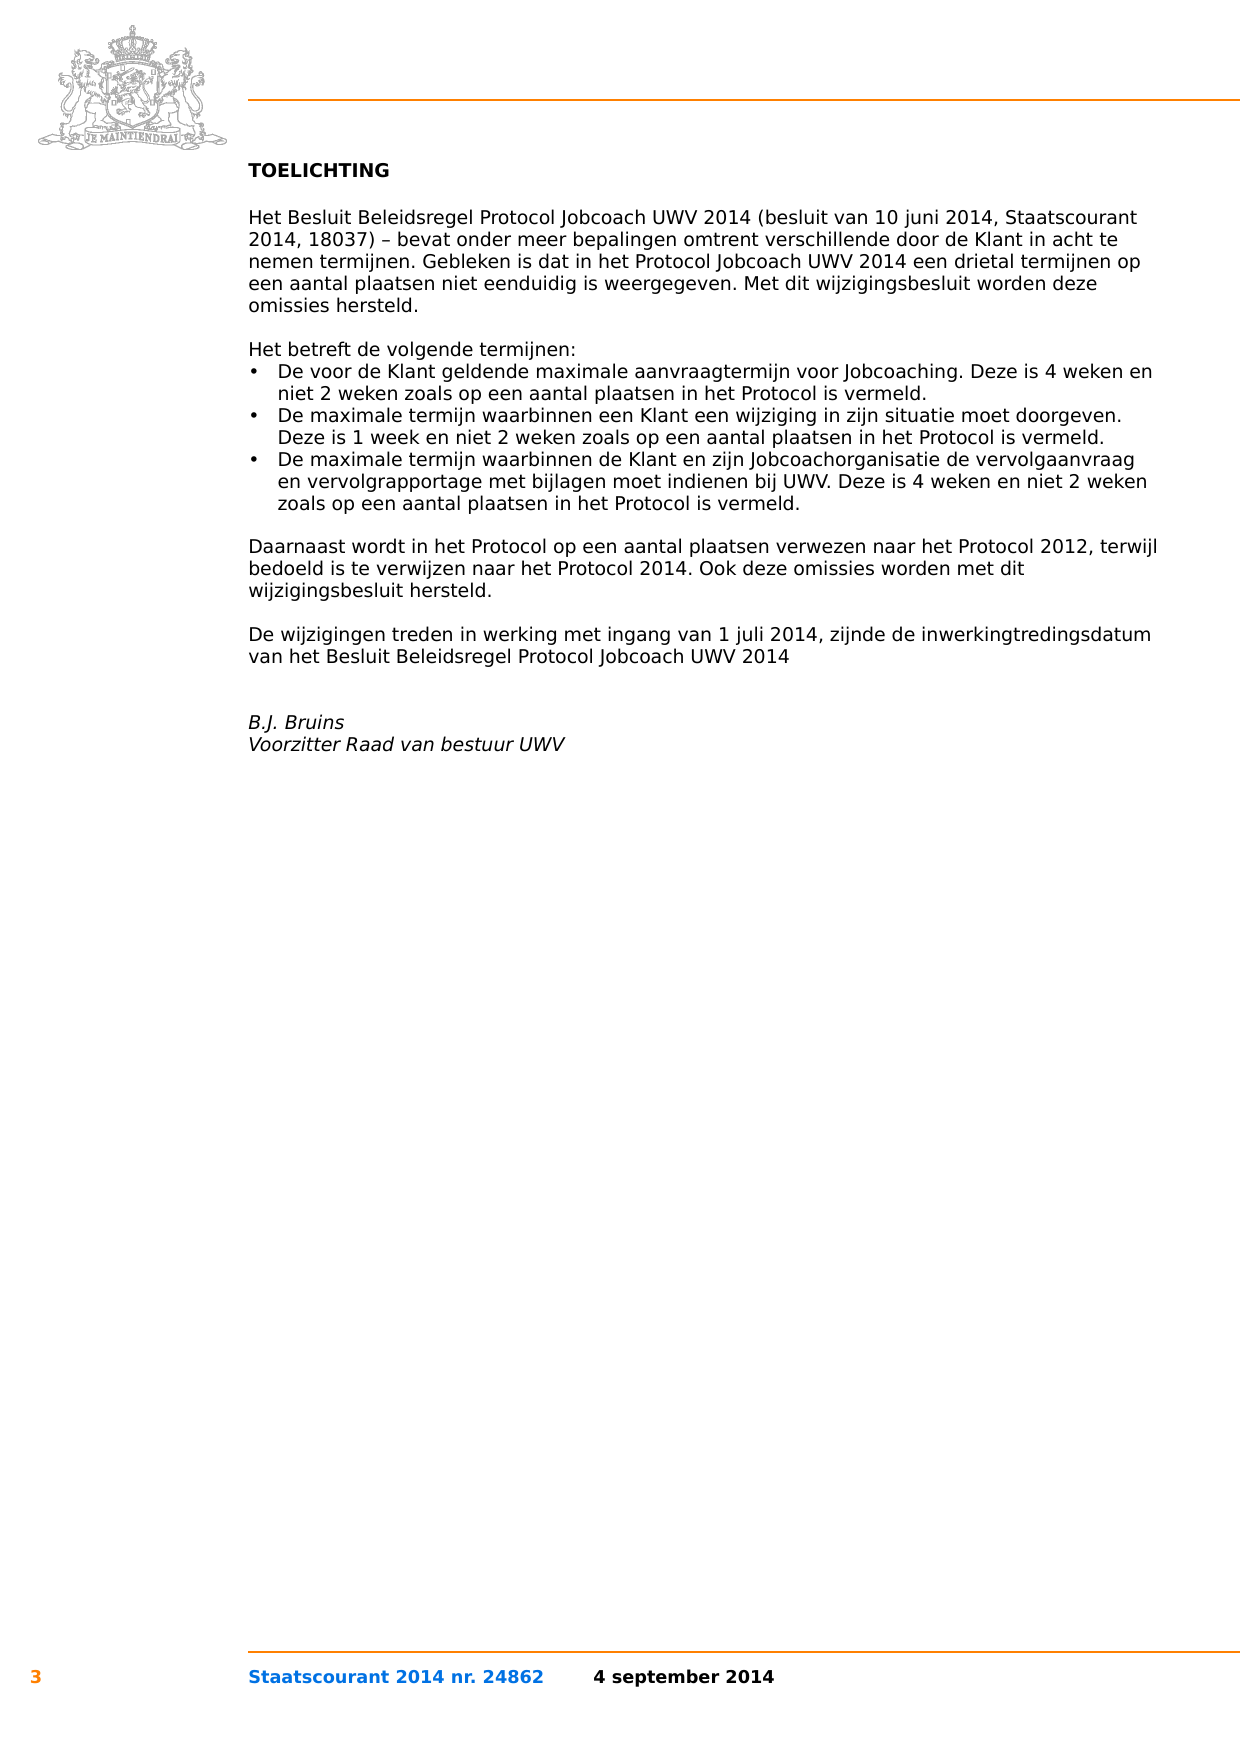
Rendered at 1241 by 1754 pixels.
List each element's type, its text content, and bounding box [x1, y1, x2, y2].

text B.J. Bruins Voorzitter Raad van bestuur UWV [248, 690, 1163, 756]
text • De maximale termijn waarbinnen de Klant en zijn Jobcoachorganisatie de vervolgaanvraag en vervolgrapportage met bijlagen moet indienen bij UWV. Deze is 4 weken en niet 2 weken zoals op een aantal plaatsen in het Protocol is vermeld. [248, 448, 1163, 514]
text • De voor de Klant geldende maximale aanvraagtermijn voor Jobcoaching. Deze is 4 weken en niet 2 weken zoals op een aantal plaatsen in het Protocol is vermeld. [248, 361, 1163, 404]
picture [38, 25, 227, 150]
text Daarnaast wordt in het Protocol op een aantal plaatsen verwezen naar het Protocol 2012, terwijl bedoeld is te verwijzen naar het Protocol 2014. Ook deze omissies worden met dit wijzigingsbesluit hersteld. [248, 536, 1163, 602]
text Het Besluit Beleidsregel Protocol Jobcoach UWV 2014 (besluit van 10 juni 2014, Staatscourant 2014, 18037) – bevat onder meer bepalingen omtrent verschillende door de Klant in acht te nemen termijnen. Gebleken is dat in het Protocol Jobcoach UWV 2014 een drietal termijnen op een aantal plaatsen niet eenduidig is weergegeven. Met dit wijzigingsbesluit worden deze omissies hersteld. [248, 207, 1163, 317]
subtitle TOELICHTING [248, 160, 1163, 182]
text Het betreft de volgende termijnen: [248, 339, 1163, 361]
text • De maximale termijn waarbinnen een Klant een wijziging in zijn situatie moet doorgeven. Deze is 1 week en niet 2 weken zoals op een aantal plaatsen in het Protocol is vermeld. [248, 404, 1163, 448]
text De wijzigingen treden in werking met ingang van 1 juli 2014, zijnde de inwerkingtredingsdatum van het Besluit Beleidsregel Protocol Jobcoach UWV 2014 [248, 624, 1163, 668]
